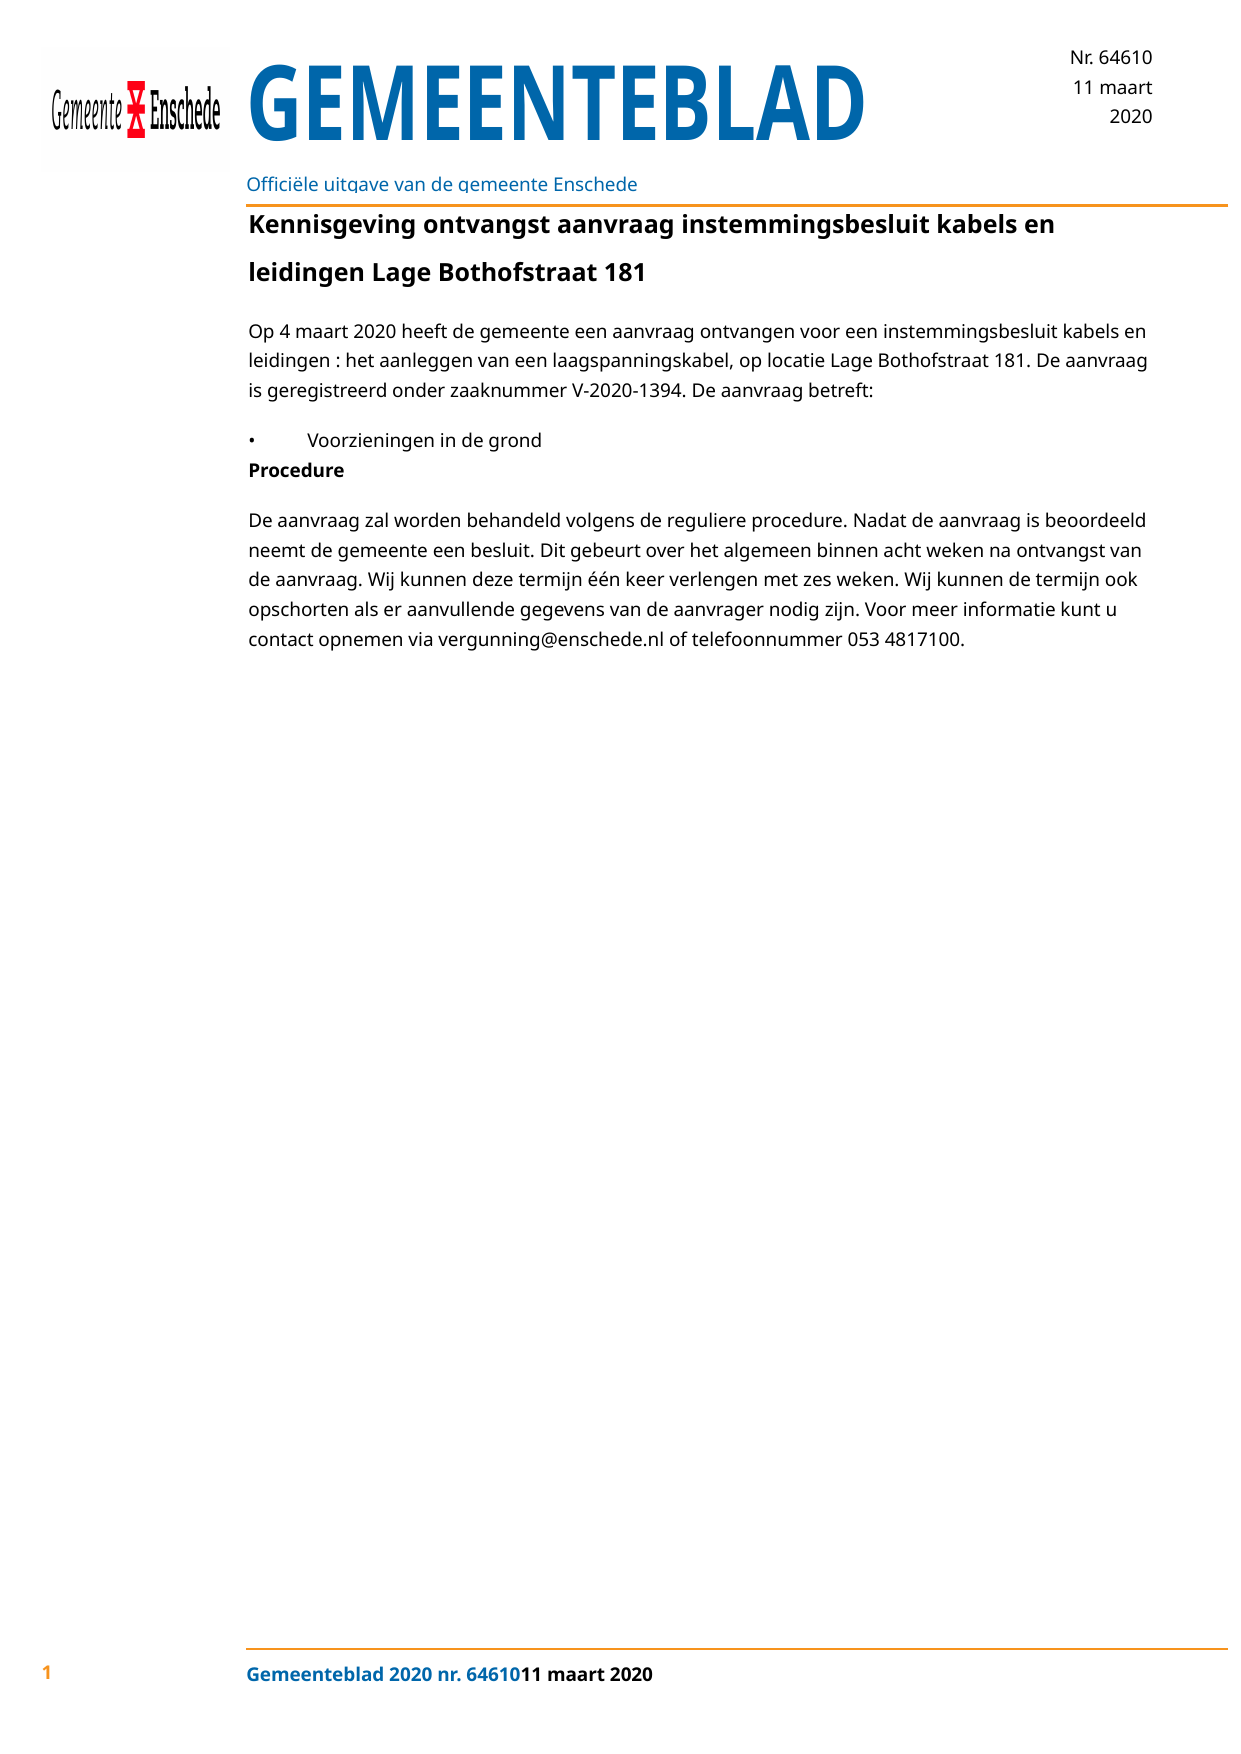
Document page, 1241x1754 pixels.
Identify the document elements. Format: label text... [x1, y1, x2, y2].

picture [41, 47, 231, 172]
text De aanvraag zal worden behandeld volgens de reguliere procedure. Nadat de aanvraag is beoordeeld neemt de gemeente een besluit. Dit gebeurt over het algemeen binnen acht weken na ontvangst van de aanvraag. Wij kunnen deze termijn één keer verlengen met zes weken. Wij kunnen de termijn ook opschorten als er aanvullende gegevens van de aanvrager nodig zijn. Voor meer informatie kunt u contact opnemen via vergunning@enschede.nl of telefoonnummer 053 4817100. [248, 507, 1152, 652]
text Op 4 maart 2020 heeft de gemeente een aanvraag ontvangen voor een instemmingsbesluit kabels en leidingen : het aanleggen van een laagspanningskabel, op locatie Lage Bothofstraat 181. De aanvraag is geregistreerd onder zaaknummer V-2020-1394. De aanvraag betreft: [248, 318, 1152, 403]
text Kennisgeving ontvangst aanvraag instemmingsbesluit kabels en leidingen Lage Bothofstraat 181 [248, 207, 1152, 288]
list Voorzieningen in de grond [248, 427, 1152, 453]
text Procedure [248, 457, 1152, 483]
